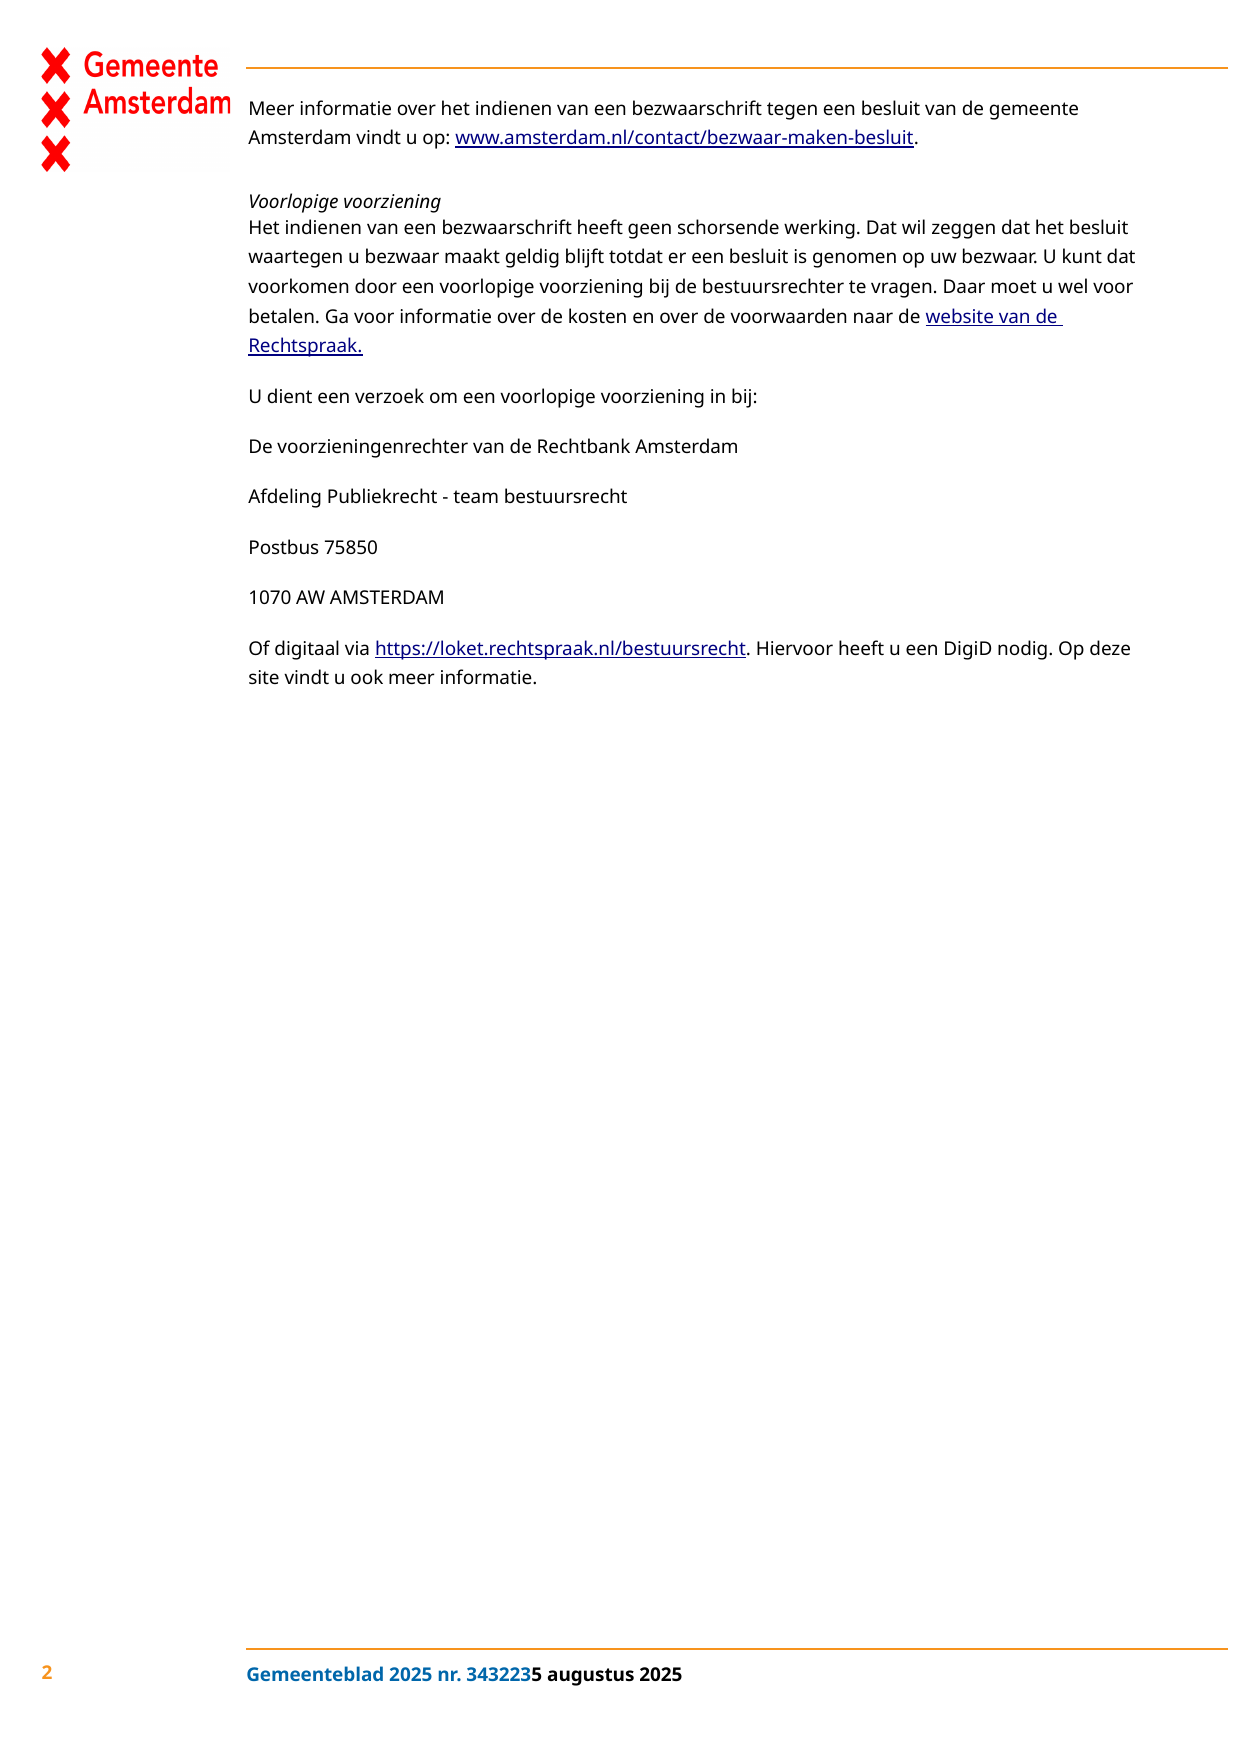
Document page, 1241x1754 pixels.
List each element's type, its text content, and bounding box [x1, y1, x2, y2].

text U dient een verzoek om een voorlopige voorziening in bij: [248, 383, 1152, 408]
text Postbus 75850 [248, 534, 1152, 560]
text De voorzieningenrechter van de Rechtbank Amsterdam [248, 433, 1152, 459]
text 1070 AW AMSTERDAM [248, 584, 1152, 610]
text Afdeling Publiekrecht - team bestuursrecht [248, 484, 1152, 509]
text Het indienen van een bezwaarschrift heeft geen schorsende werking. Dat wil zeggen dat het besluit waartegen u bezwaar maakt geldig blijft totdat er een besluit is genomen op uw bezwaar. U kunt dat voorkomen door een voorlopige voorziening bij de bestuursrechter te vragen. Daar moet u wel voor betalen. Ga voor informatie over de kosten en over de voorwaarden naar de website van de Rechtspraak. [248, 214, 1152, 358]
text Meer informatie over het indienen van een bezwaarschrift tegen een besluit van de gemeente Amsterdam vindt u op: www.amsterdam.nl/contact/bezwaar-maken-besluit. [248, 95, 1152, 150]
text Of digitaal via https://loket.rechtspraak.nl/bestuursrecht. Hiervoor heeft u een DigiD nodig. Op deze site vindt u ook meer informatie. [248, 635, 1152, 690]
text Voorlopige voorziening [248, 188, 1152, 214]
picture [41, 47, 231, 172]
